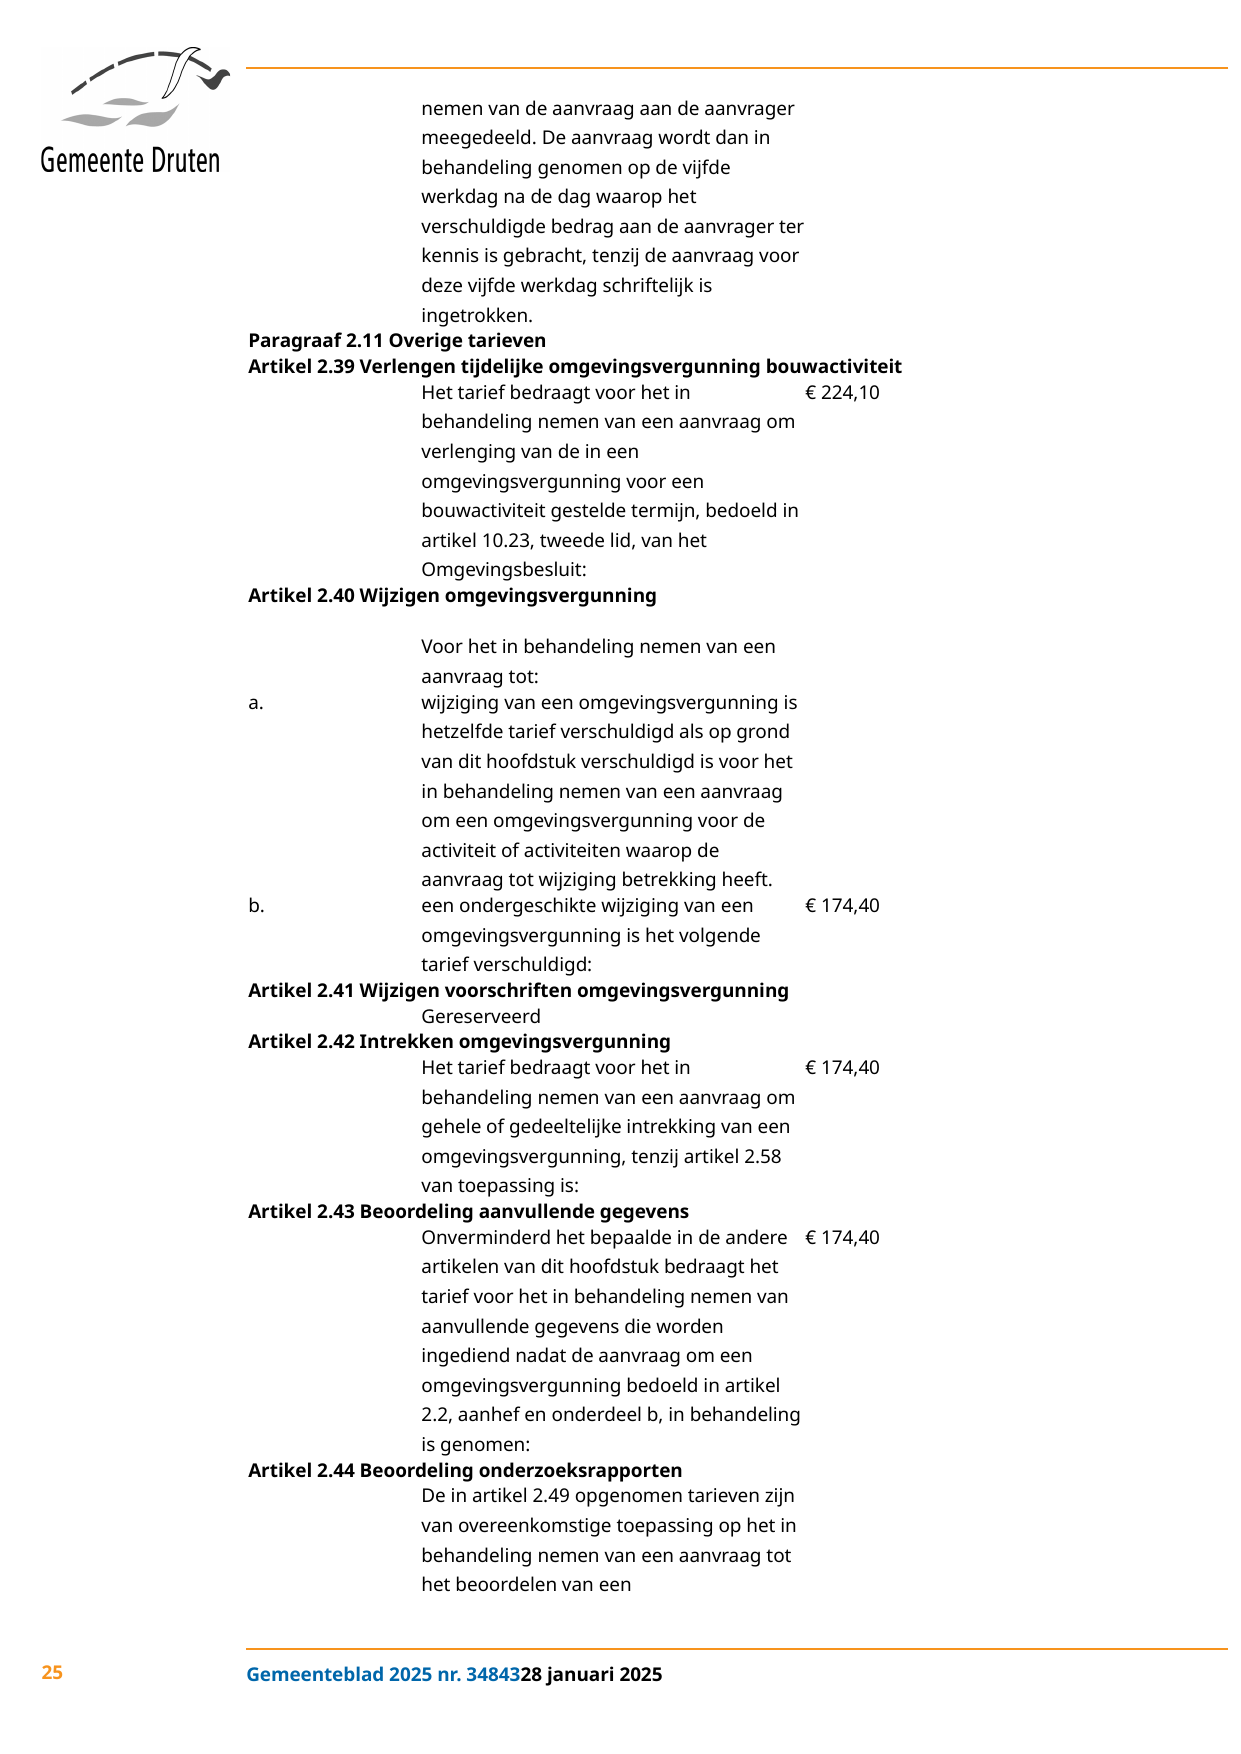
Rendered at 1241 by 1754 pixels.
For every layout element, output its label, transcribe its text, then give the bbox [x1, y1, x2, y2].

table_cell Het tarief bedraagt voor het in behandeling nemen van een aanvraag om gehele of gedeeltelijke intrekking van een omgevingsvergunning, tenzij artikel 2.58 van toepassing is: [421, 1054, 805, 1198]
table_cell Onverminderd het bepaalde in de andere artikelen van dit hoofdstuk bedraagt het tarief voor het in behandeling nemen van aanvullende gegevens die worden ingediend nadat de aanvraag om een omgevingsvergunning bedoeld in artikel 2.2, aanhef en onderdeel b, in behandeling is genomen: [421, 1224, 805, 1457]
table_cell Het tarief bedraagt voor het in behandeling nemen van een aanvraag om verlenging van de in een omgevingsvergunning voor een bouwactiviteit gestelde termijn, bedoeld in artikel 10.23, tweede lid, van het Omgevingsbesluit: [421, 379, 805, 582]
table_cell Artikel 2.39 Verlengen tijdelijke omgevingsvergunning bouwactiviteit [248, 353, 978, 379]
table_cell [805, 95, 978, 328]
table_cell [248, 379, 421, 582]
table_cell [248, 634, 421, 689]
table_cell € 224,10 [805, 379, 978, 582]
table_cell € 174,40 [805, 892, 978, 977]
table_cell [979, 1224, 1152, 1457]
table_cell [979, 1003, 1152, 1029]
table_cell De in artikel 2.49 opgenomen tarieven zijn van overeenkomstige toepassing op het in behandeling nemen van een aanvraag tot het beoordelen van een [421, 1483, 805, 1597]
table_cell Gereserveerd [421, 1003, 805, 1029]
table_cell [805, 689, 978, 892]
table_cell [248, 608, 421, 634]
table_cell [979, 379, 1152, 582]
table_cell [805, 1483, 978, 1597]
table_cell [979, 892, 1152, 977]
table_cell Artikel 2.42 Intrekken omgevingsvergunning [248, 1029, 978, 1054]
table_cell a. [248, 689, 421, 892]
table_cell wijziging van een omgevingsvergunning is hetzelfde tarief verschuldigd als op grond van dit hoofdstuk verschuldigd is voor het in behandeling nemen van een aanvraag om een omgevingsvergunning voor de activiteit of activiteiten waarop de aanvraag tot wijziging betrekking heeft. [421, 689, 805, 892]
table_cell [421, 608, 805, 634]
table_cell [805, 608, 978, 634]
table_cell Artikel 2.43 Beoordeling aanvullende gegevens [248, 1199, 978, 1224]
table_cell nemen van de aanvraag aan de aanvrager meegedeeld. De aanvraag wordt dan in behandeling genomen op de vijfde werkdag na de dag waarop het verschuldigde bedrag aan de aanvrager ter kennis is gebracht, tenzij de aanvraag voor deze vijfde werkdag schriftelijk is ingetrokken. [421, 95, 805, 328]
table_cell [979, 608, 1152, 634]
table_cell Artikel 2.44 Beoordeling onderzoeksrapporten [248, 1457, 978, 1483]
table_cell [979, 1483, 1152, 1597]
table_cell [248, 95, 421, 328]
table_cell [979, 95, 1152, 328]
picture [41, 47, 231, 172]
table_cell Artikel 2.40 Wijzigen omgevingsvergunning [248, 582, 978, 608]
table_cell € 174,40 [805, 1224, 978, 1457]
table_cell [979, 1054, 1152, 1198]
table_cell Artikel 2.41 Wijzigen voorschriften omgevingsvergunning [248, 977, 978, 1003]
table_cell b. [248, 892, 421, 977]
table_cell [248, 1224, 421, 1457]
table_cell Paragraaf 2.11 Overige tarieven [248, 328, 1152, 353]
table_cell € 174,40 [805, 1054, 978, 1198]
table_cell een ondergeschikte wijziging van een omgevingsvergunning is het volgende tarief verschuldigd: [421, 892, 805, 977]
table_cell [248, 1054, 421, 1198]
table_cell [805, 1003, 978, 1029]
table_cell [805, 634, 978, 689]
table_cell [979, 689, 1152, 892]
table_cell [248, 1003, 421, 1029]
table_cell [979, 634, 1152, 689]
table_cell Voor het in behandeling nemen van een aanvraag tot: [421, 634, 805, 689]
table_cell [248, 1483, 421, 1597]
